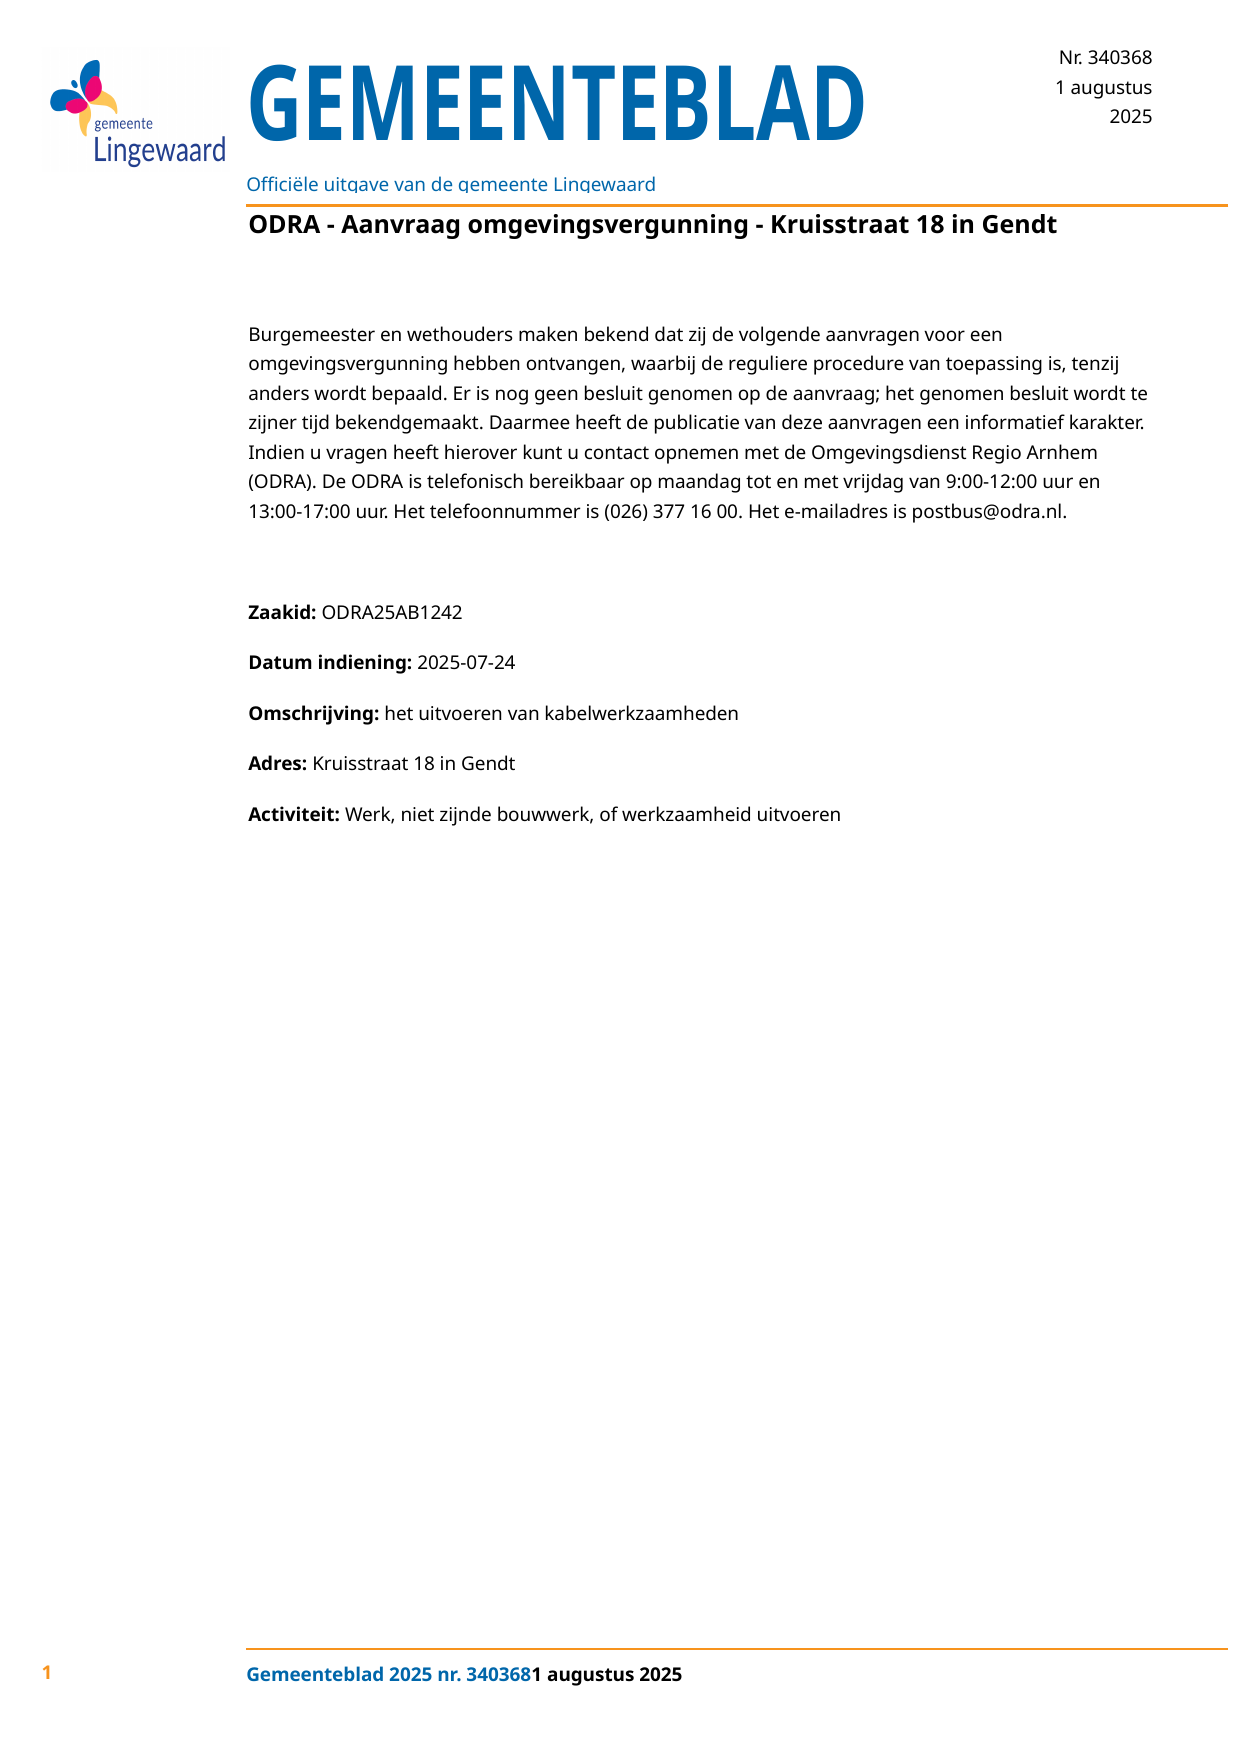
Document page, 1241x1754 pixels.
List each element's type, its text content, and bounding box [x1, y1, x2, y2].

text Activiteit: Werk, niet zijnde bouwwerk, of werkzaamheid uitvoeren [248, 801, 1152, 826]
text Adres: Kruisstraat 18 in Gendt [248, 750, 1152, 776]
text Omschrijving: het uitvoeren van kabelwerkzaamheden [248, 700, 1152, 726]
picture [41, 47, 231, 172]
text Datum indiening: 2025-07-24 [248, 649, 1152, 675]
text ODRA - Aanvraag omgevingsvergunning - Kruisstraat 18 in Gendt [248, 207, 1152, 241]
text Burgemeester en wethouders maken bekend dat zij de volgende aanvragen voor een omgevingsvergunning hebben ontvangen, waarbij de reguliere procedure van toepassing is, tenzij anders wordt bepaald. Er is nog geen besluit genomen op de aanvraag; het genomen besluit wordt te zijner tijd bekendgemaakt. Daarmee heeft de publicatie van deze aanvragen een informatief karakter. Indien u vragen heeft hierover kunt u contact opnemen met de Omgevingsdienst Regio Arnhem (ODRA). De ODRA is telefonisch bereikbaar op maandag tot en met vrijdag van 9:00-12:00 uur en 13:00-17:00 uur. Het telefoonnummer is (026) 377 16 00. Het e-mailadres is postbus@odra.nl. [248, 321, 1152, 524]
text Zaakid: ODRA25AB1242 [248, 599, 1152, 625]
